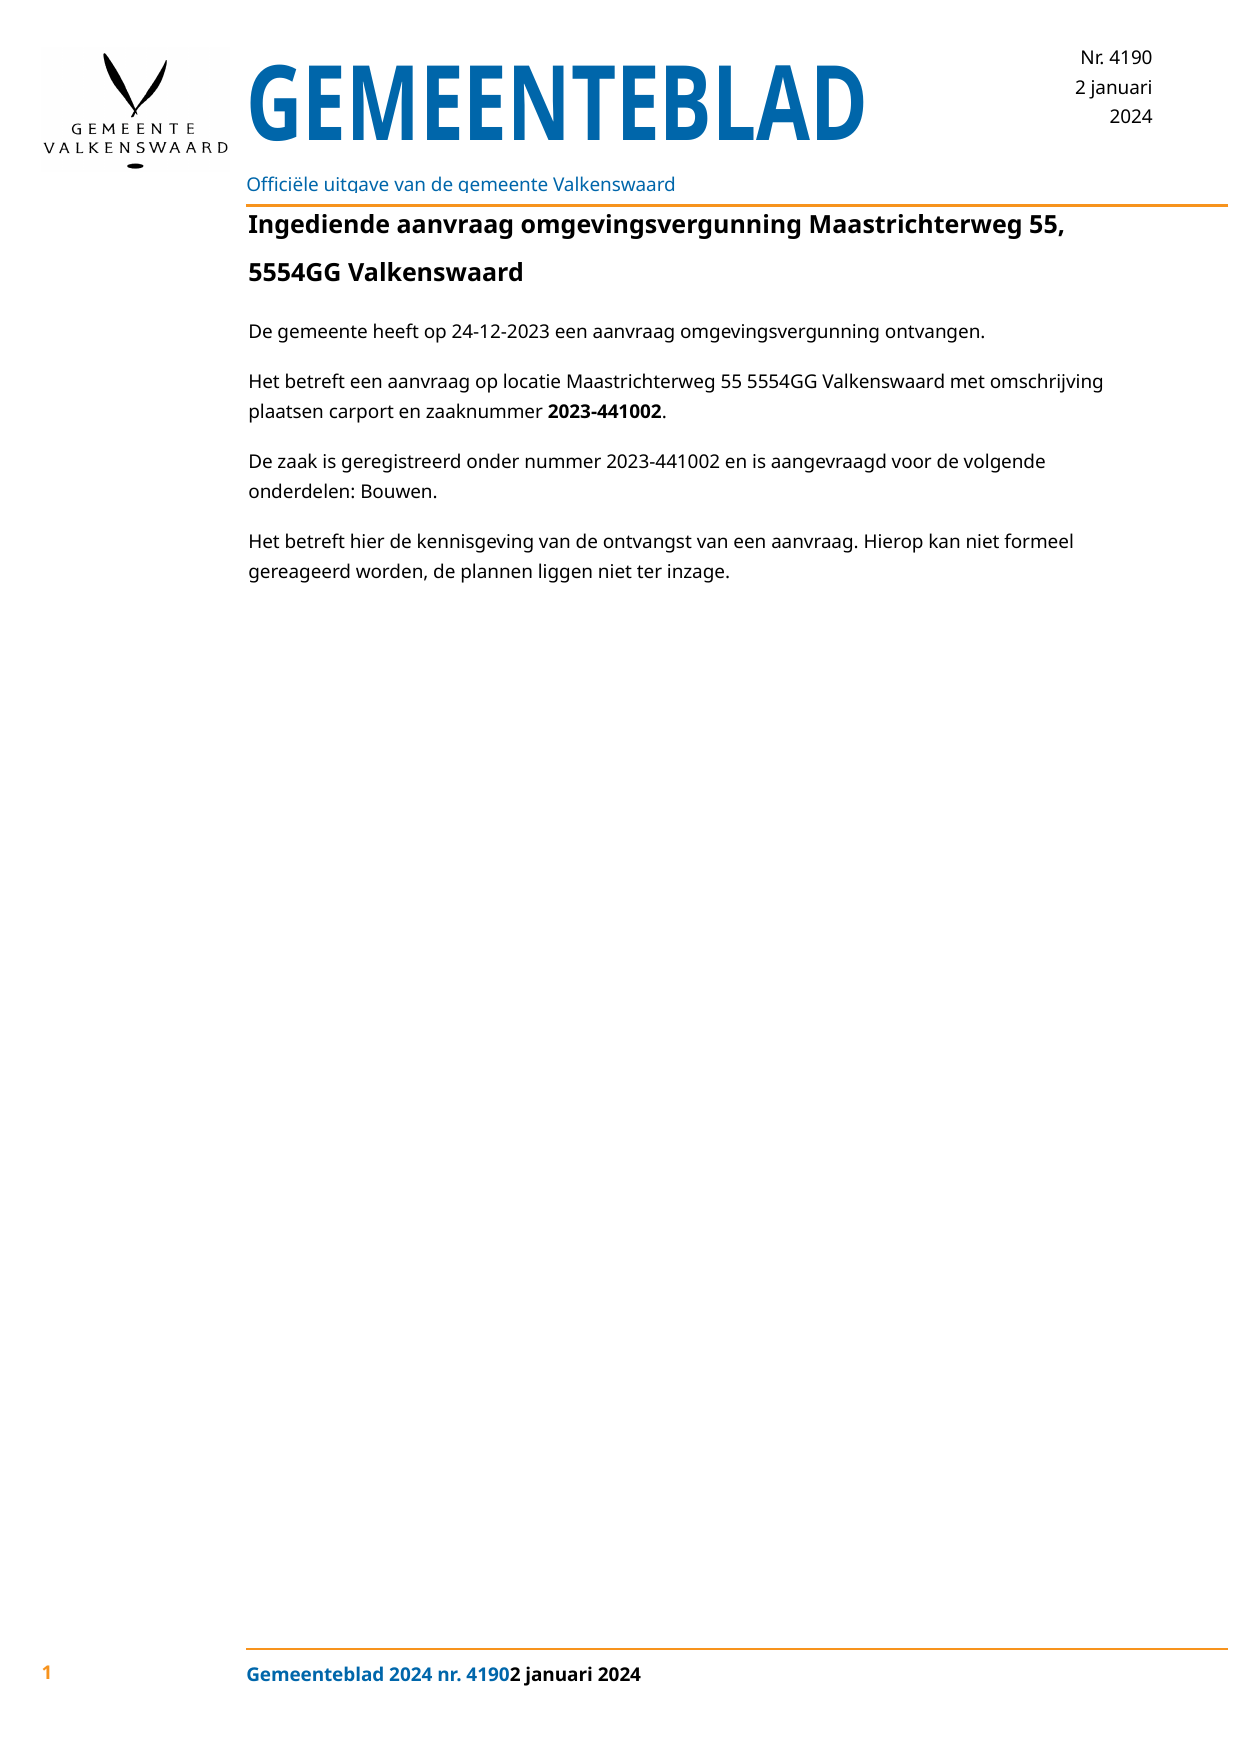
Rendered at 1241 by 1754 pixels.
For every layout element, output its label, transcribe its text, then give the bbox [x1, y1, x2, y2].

picture [41, 47, 231, 172]
text Het betreft hier de kennisgeving van de ontvangst van een aanvraag. Hierop kan niet formeel gereageerd worden, de plannen liggen niet ter inzage. [248, 528, 1152, 584]
text De zaak is geregistreerd onder nummer 2023-441002 en is aangevraagd voor de volgende onderdelen: Bouwen. [248, 448, 1152, 504]
text De gemeente heeft op 24-12-2023 een aanvraag omgevingsvergunning ontvangen. [248, 318, 1152, 344]
text Ingediende aanvraag omgevingsvergunning Maastrichterweg 55, 5554GG Valkenswaard [248, 207, 1152, 288]
text Het betreft een aanvraag op locatie Maastrichterweg 55 5554GG Valkenswaard met omschrijving plaatsen carport en zaaknummer 2023-441002. [248, 368, 1152, 424]
